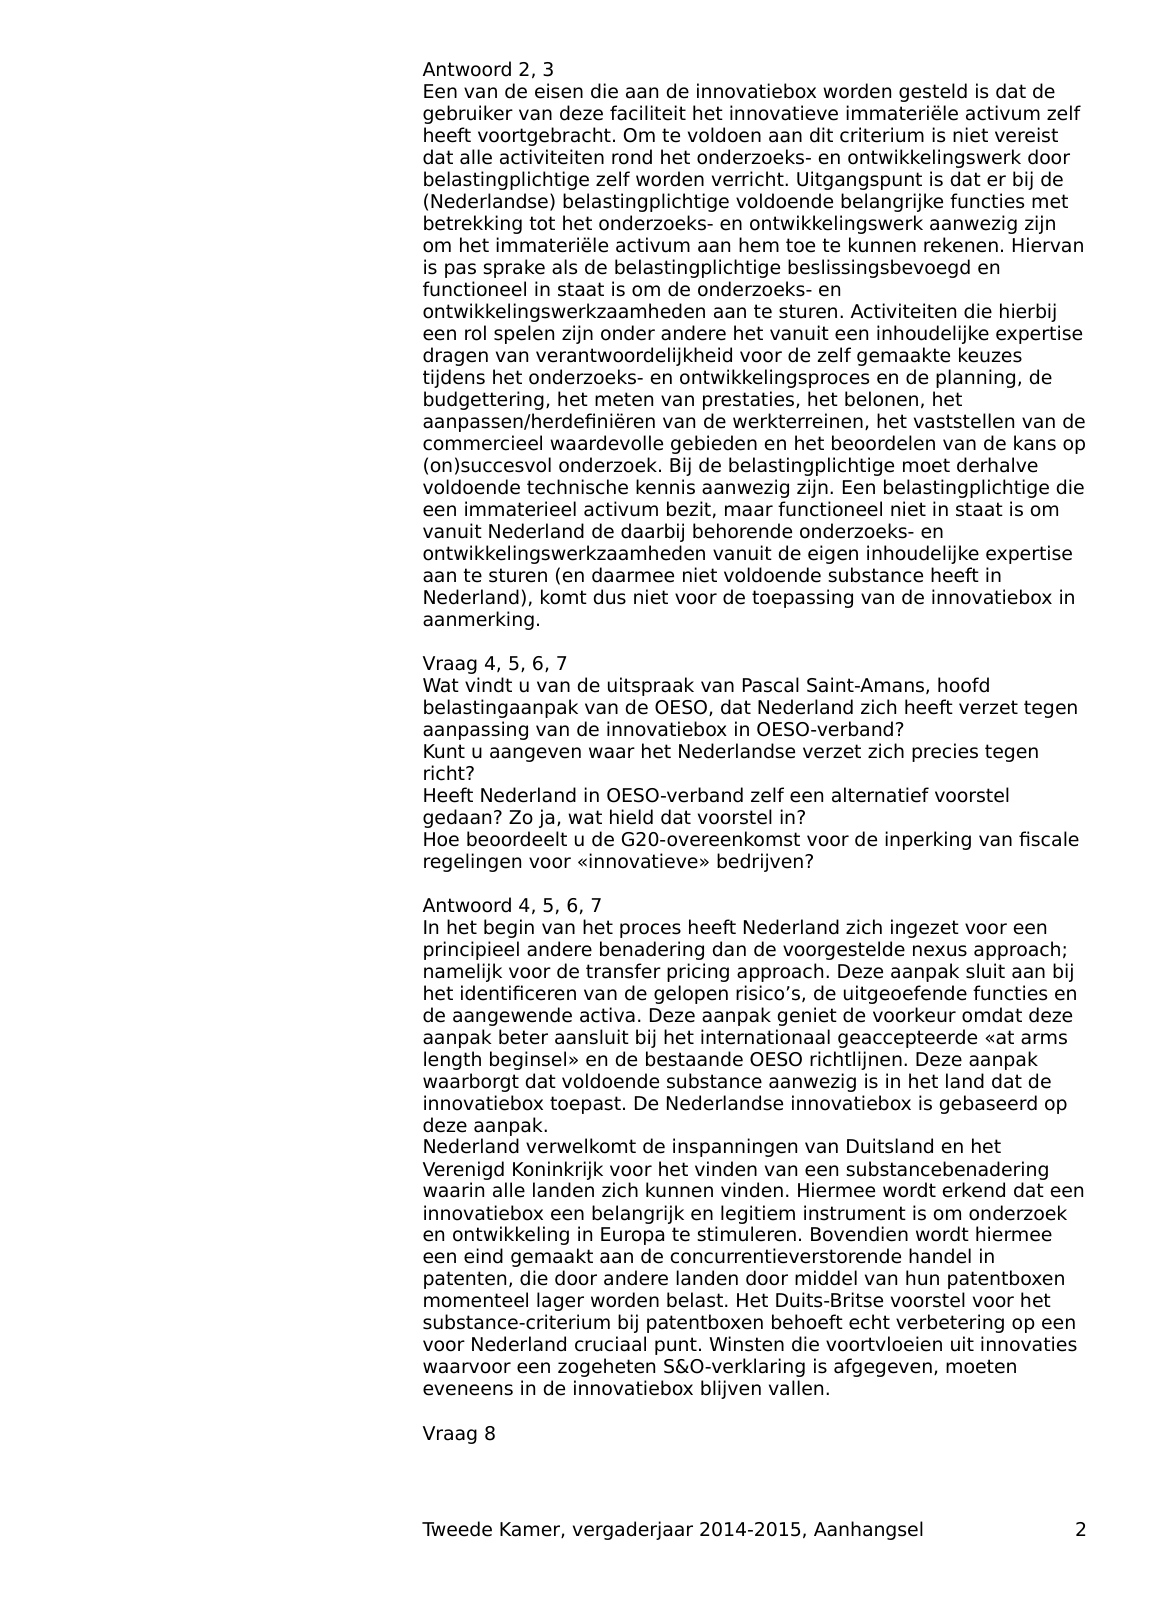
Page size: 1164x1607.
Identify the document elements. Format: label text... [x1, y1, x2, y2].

text Kunt u aangeven waar het Nederlandse verzet zich precies tegen richt? [422, 741, 1087, 784]
text In het begin van het proces heeft Nederland zich ingezet voor een principieel andere benadering dan de voorgestelde nexus approach; namelijk voor de transfer pricing approach. Deze aanpak sluit aan bij het identificeren van de gelopen risico’s, de uitgeoefende functies en de aangewende activa. Deze aanpak geniet de voorkeur omdat deze aanpak beter aansluit bij het internationaal geaccepteerde «at arms length beginsel» en de bestaande OESO richtlijnen. Deze aanpak waarborgt dat voldoende substance aanwezig is in het land dat de innovatiebox toepast. De Nederlandse innovatiebox is gebaseerd op deze aanpak. [422, 917, 1087, 1136]
text Een van de eisen die aan de innovatiebox worden gesteld is dat de gebruiker van deze faciliteit het innovatieve immateriële activum zelf heeft voortgebracht. Om te voldoen aan dit criterium is niet vereist dat alle activiteiten rond het onderzoeks- en ontwikkelingswerk door belastingplichtige zelf worden verricht. Uitgangspunt is dat er bij de (Nederlandse) belastingplichtige voldoende belangrijke functies met betrekking tot het onderzoeks- en ontwikkelingswerk aanwezig zijn om het immateriële activum aan hem toe te kunnen rekenen. Hiervan is pas sprake als de belastingplichtige beslissingsbevoegd en functioneel in staat is om de onderzoeks- en ontwikkelingswerkzaamheden aan te sturen. Activiteiten die hierbij een rol spelen zijn onder andere het vanuit een inhoudelijke expertise dragen van verantwoordelijkheid voor de zelf gemaakte keuzes tijdens het onderzoeks- en ontwikkelingsproces en de planning, de budgettering, het meten van prestaties, het belonen, het aanpassen/herdefiniëren van de werkterreinen, het vaststellen van de commercieel waardevolle gebieden en het beoordelen van de kans op (on)succesvol onderzoek. Bij de belastingplichtige moet derhalve voldoende technische kennis aanwezig zijn. Een belastingplichtige die een immaterieel activum bezit, maar functioneel niet in staat is om vanuit Nederland de daarbij behorende onderzoeks- en ontwikkelingswerkzaamheden vanuit de eigen inhoudelijke expertise aan te sturen (en daarmee niet voldoende substance heeft in Nederland), komt dus niet voor de toepassing van de innovatiebox in aanmerking. [422, 81, 1087, 631]
text Vraag 8 [422, 1422, 1087, 1444]
text Wat vindt u van de uitspraak van Pascal Saint-Amans, hoofd belastingaanpak van de OESO, dat Nederland zich heeft verzet tegen aanpassing van de innovatiebox in OESO-verband? [422, 675, 1087, 741]
text Antwoord 2, 3 [422, 59, 1087, 81]
text Vraag 4, 5, 6, 7 [422, 653, 1087, 675]
text Antwoord 4, 5, 6, 7 [422, 895, 1087, 917]
text Heeft Nederland in OESO-verband zelf een alternatief voorstel gedaan? Zo ja, wat hield dat voorstel in? [422, 784, 1087, 828]
text Hoe beoordeelt u de G20-overeenkomst voor de inperking van fiscale regelingen voor «innovatieve» bedrijven? [422, 828, 1087, 872]
text Nederland verwelkomt de inspanningen van Duitsland en het Verenigd Koninkrijk voor het vinden van een substancebenadering waarin alle landen zich kunnen vinden. Hiermee wordt erkend dat een innovatiebox een belangrijk en legitiem instrument is om onderzoek en ontwikkeling in Europa te stimuleren. Bovendien wordt hiermee een eind gemaakt aan de concurrentieverstorende handel in patenten, die door andere landen door middel van hun patentboxen momenteel lager worden belast. Het Duits-Britse voorstel voor het substance-criterium bij patentboxen behoeft echt verbetering op een voor Nederland cruciaal punt. Winsten die voortvloeien uit innovaties waarvoor een zogeheten S&O-verklaring is afgegeven, moeten eveneens in de innovatiebox blijven vallen. [422, 1136, 1087, 1400]
